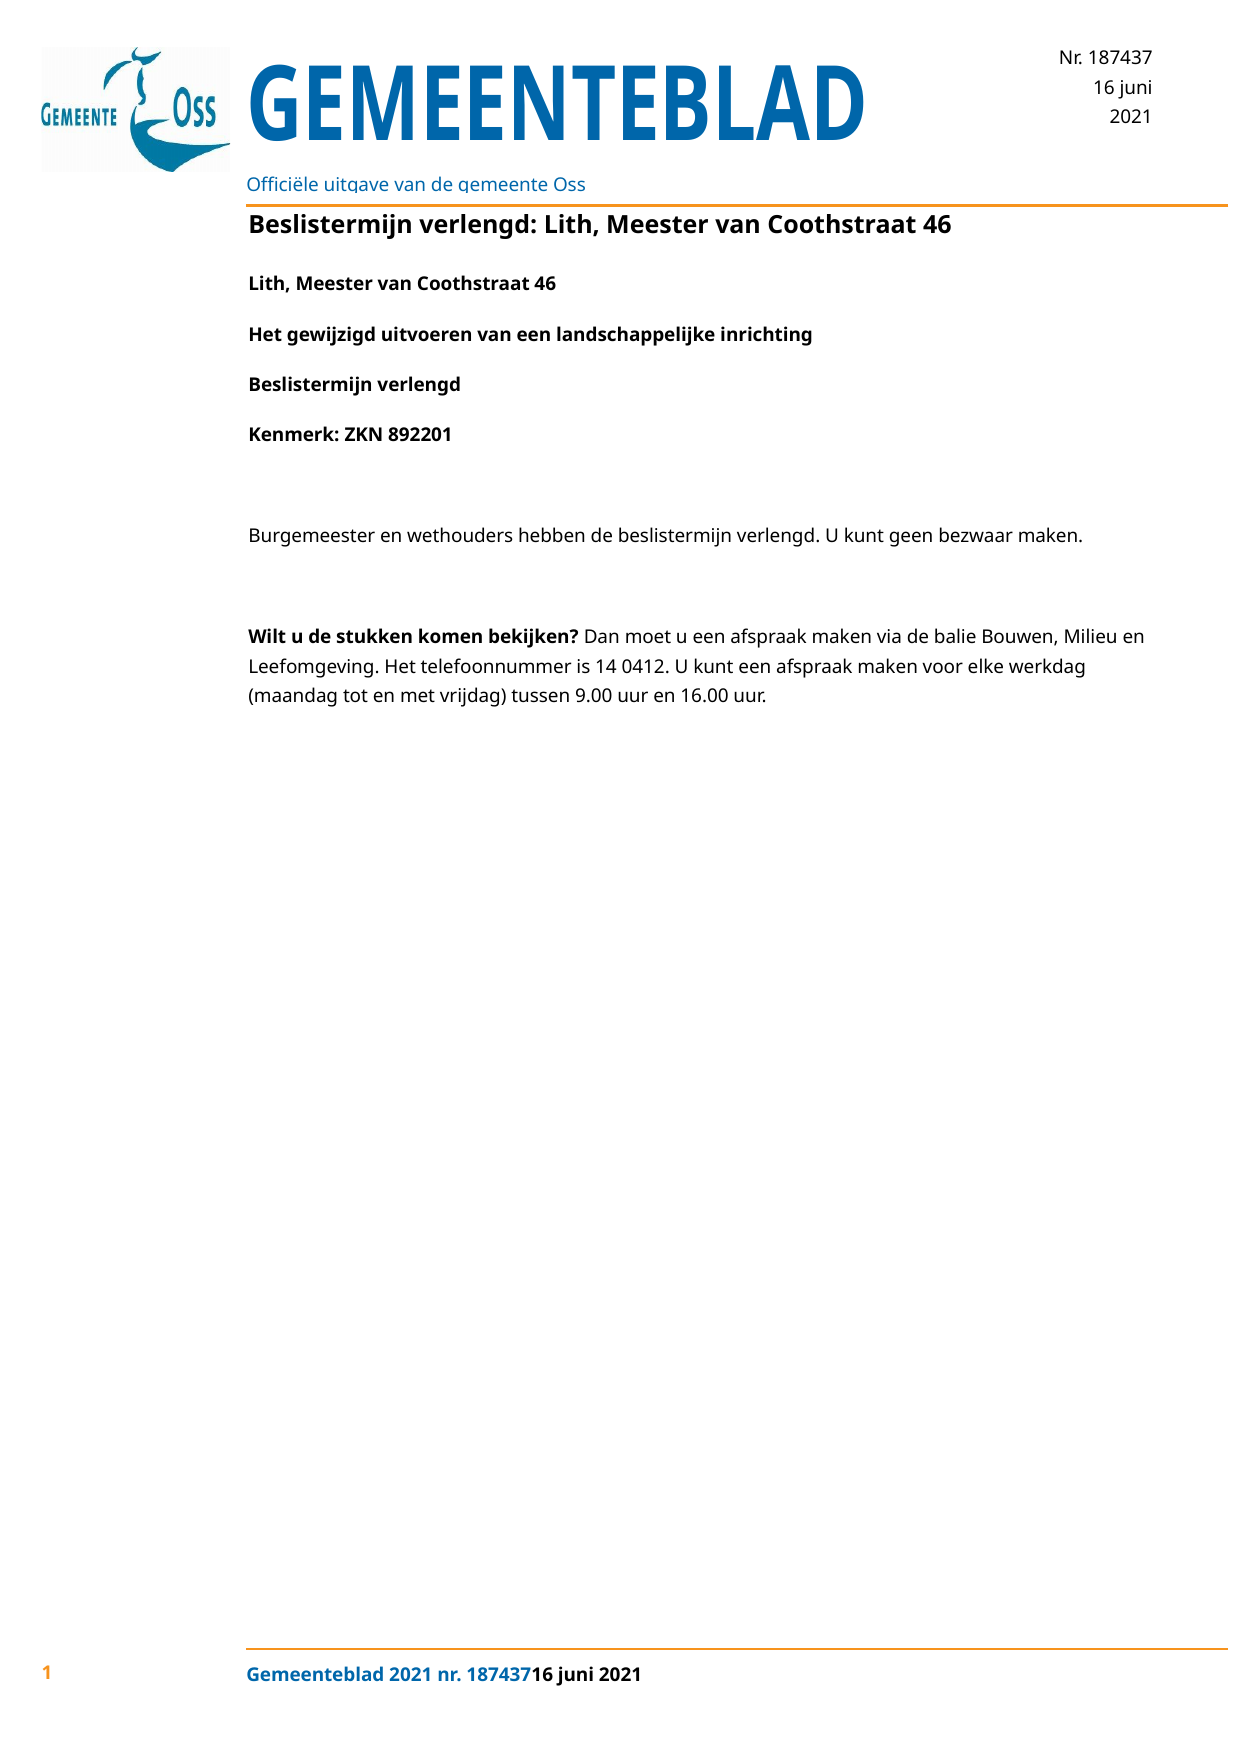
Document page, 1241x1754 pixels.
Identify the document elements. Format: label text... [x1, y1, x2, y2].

text Beslistermijn verlengd: Lith, Meester van Coothstraat 46 [248, 207, 1152, 241]
text Lith, Meester van Coothstraat 46 [248, 270, 1152, 296]
text Wilt u de stukken komen bekijken? Dan moet u een afspraak maken via de balie Bouwen, Milieu en Leefomgeving. Het telefoonnummer is 14 0412. U kunt een afspraak maken voor elke werkdag (maandag tot en met vrijdag) tussen 9.00 uur en 16.00 uur. [248, 623, 1152, 708]
text Burgemeester en wethouders hebben de beslistermijn verlengd. U kunt geen bezwaar maken. [248, 522, 1152, 548]
picture [41, 47, 231, 172]
text Beslistermijn verlengd [248, 371, 1152, 397]
text Kenmerk: ZKN 892201 [248, 422, 1152, 447]
text Het gewijzigd uitvoeren van een landschappelijke inrichting [248, 321, 1152, 346]
